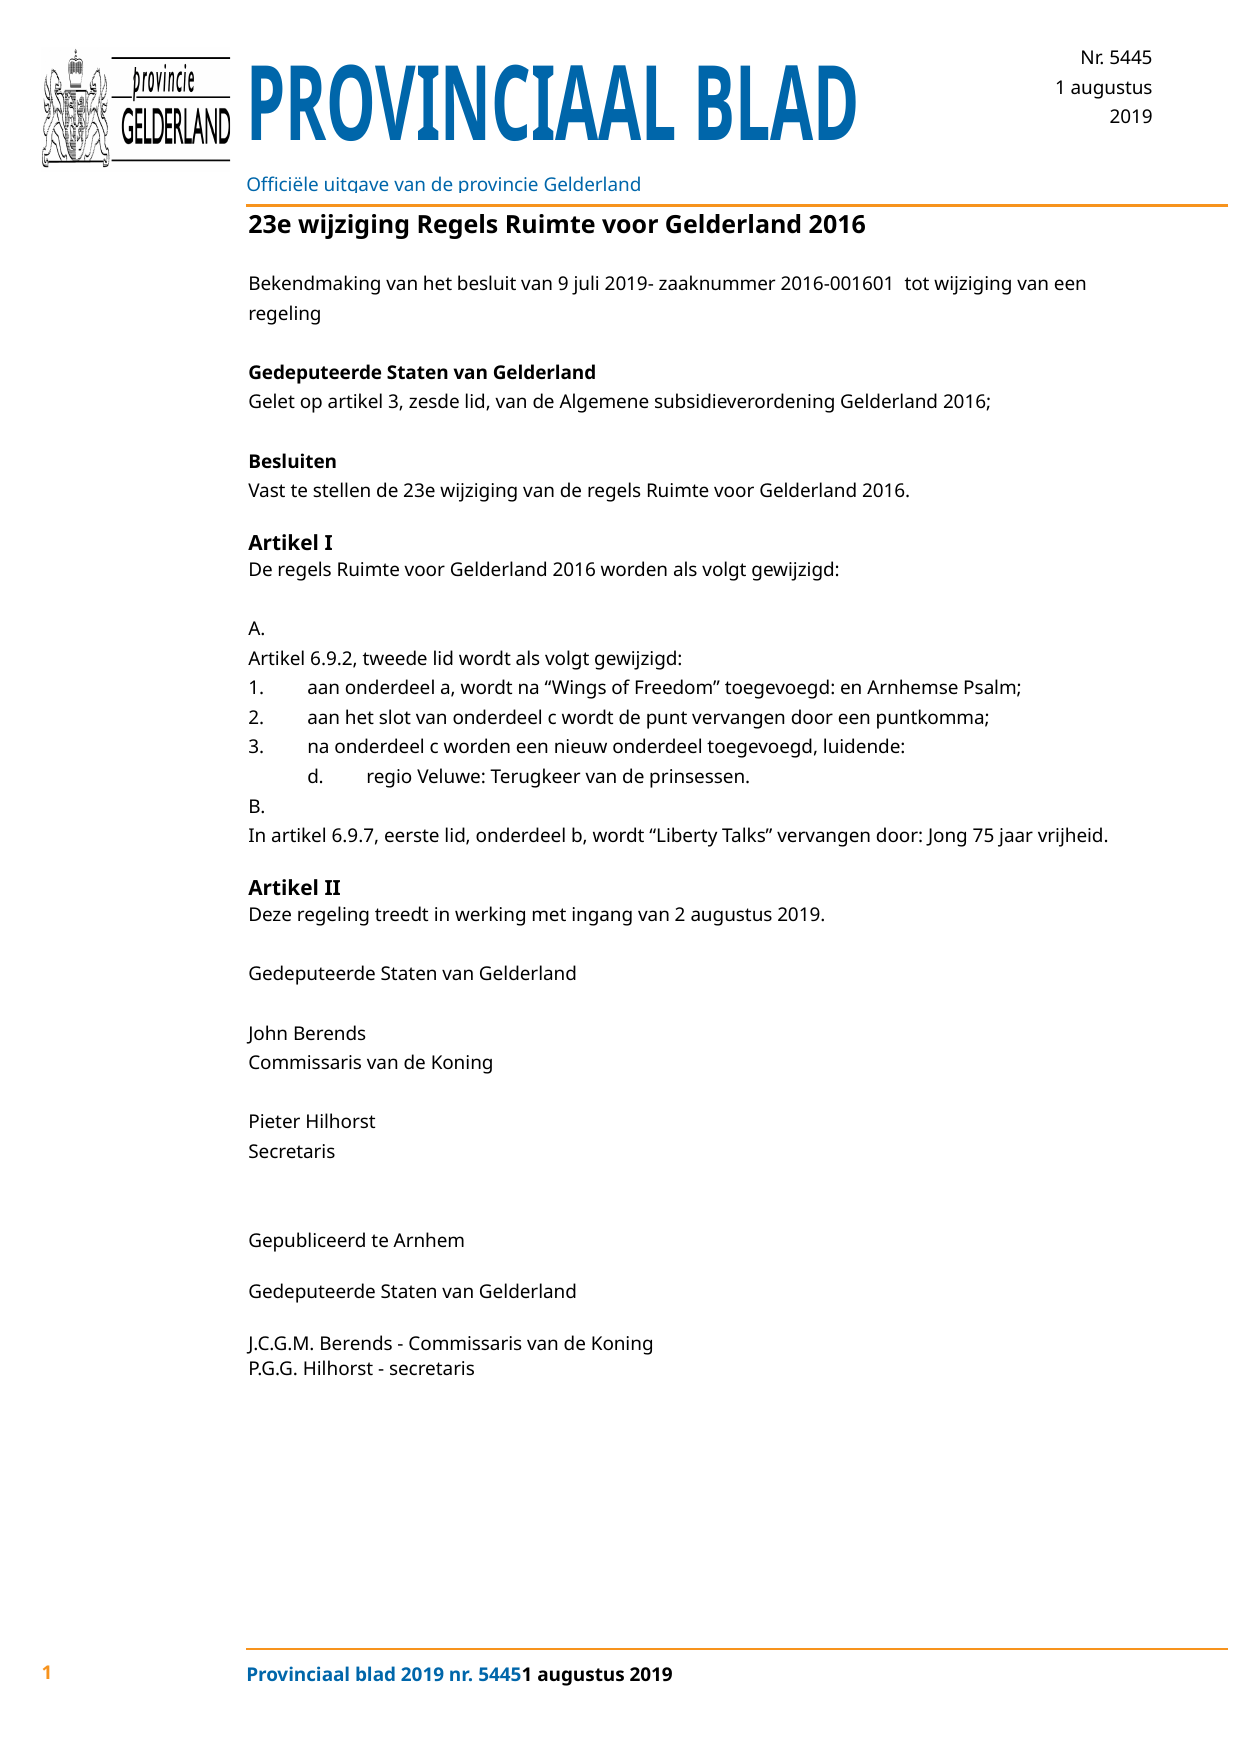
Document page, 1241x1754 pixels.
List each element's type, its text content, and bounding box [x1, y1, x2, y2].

text Secretaris [248, 1138, 1152, 1164]
text P.G.G. Hilhorst - secretaris [248, 1355, 1152, 1381]
text 23e wijziging Regels Ruimte voor Gelderland 2016 [248, 207, 1152, 241]
text John Berends [248, 1020, 1152, 1045]
text Gelet op artikel 3, zesde lid, van de Algemene subsidieverordening Gelderland 2016; [248, 389, 1152, 414]
list aan onderdeel a, wordt na “Wings of Freedom” toegevoegd: en Arnhemse Psalm; [248, 674, 1152, 700]
text Bekendmaking van het besluit van 9 juli 2019- zaaknummer 2016-001601 tot wijziging van een regeling [248, 270, 1152, 326]
list regio Veluwe: Terugkeer van de prinsessen. [307, 763, 1152, 789]
text A. [248, 615, 1152, 641]
text Besluiten [248, 448, 1152, 473]
text Artikel II [248, 873, 1152, 901]
text Gedeputeerde Staten van Gelderland [248, 359, 1152, 385]
text Commissaris van de Koning [248, 1049, 1152, 1075]
text Pieter Hilhorst [248, 1108, 1152, 1134]
text De regels Ruimte voor Gelderland 2016 worden als volgt gewijzigd: [248, 556, 1152, 582]
text In artikel 6.9.7, eerste lid, onderdeel b, wordt “Liberty Talks” vervangen door: Jong 75 jaar vrijheid. [248, 822, 1152, 848]
text J.C.G.M. Berends - Commissaris van de Koning [248, 1330, 1152, 1355]
text Gepubliceerd te Arnhem [248, 1227, 1152, 1252]
text Gedeputeerde Staten van Gelderland [248, 961, 1152, 986]
text Vast te stellen de 23e wijziging van de regels Ruimte voor Gelderland 2016. [248, 477, 1152, 503]
text Artikel 6.9.2, tweede lid wordt als volgt gewijzigd: [248, 645, 1152, 671]
text Artikel I [248, 528, 1152, 556]
text Deze regeling treedt in werking met ingang van 2 augustus 2019. [248, 901, 1152, 927]
picture [41, 47, 231, 172]
text Gedeputeerde Staten van Gelderland [248, 1278, 1152, 1304]
list aan het slot van onderdeel c wordt de punt vervangen door een puntkomma; [248, 704, 1152, 730]
list na onderdeel c worden een nieuw onderdeel toegevoegd, luidende: [248, 734, 1152, 759]
